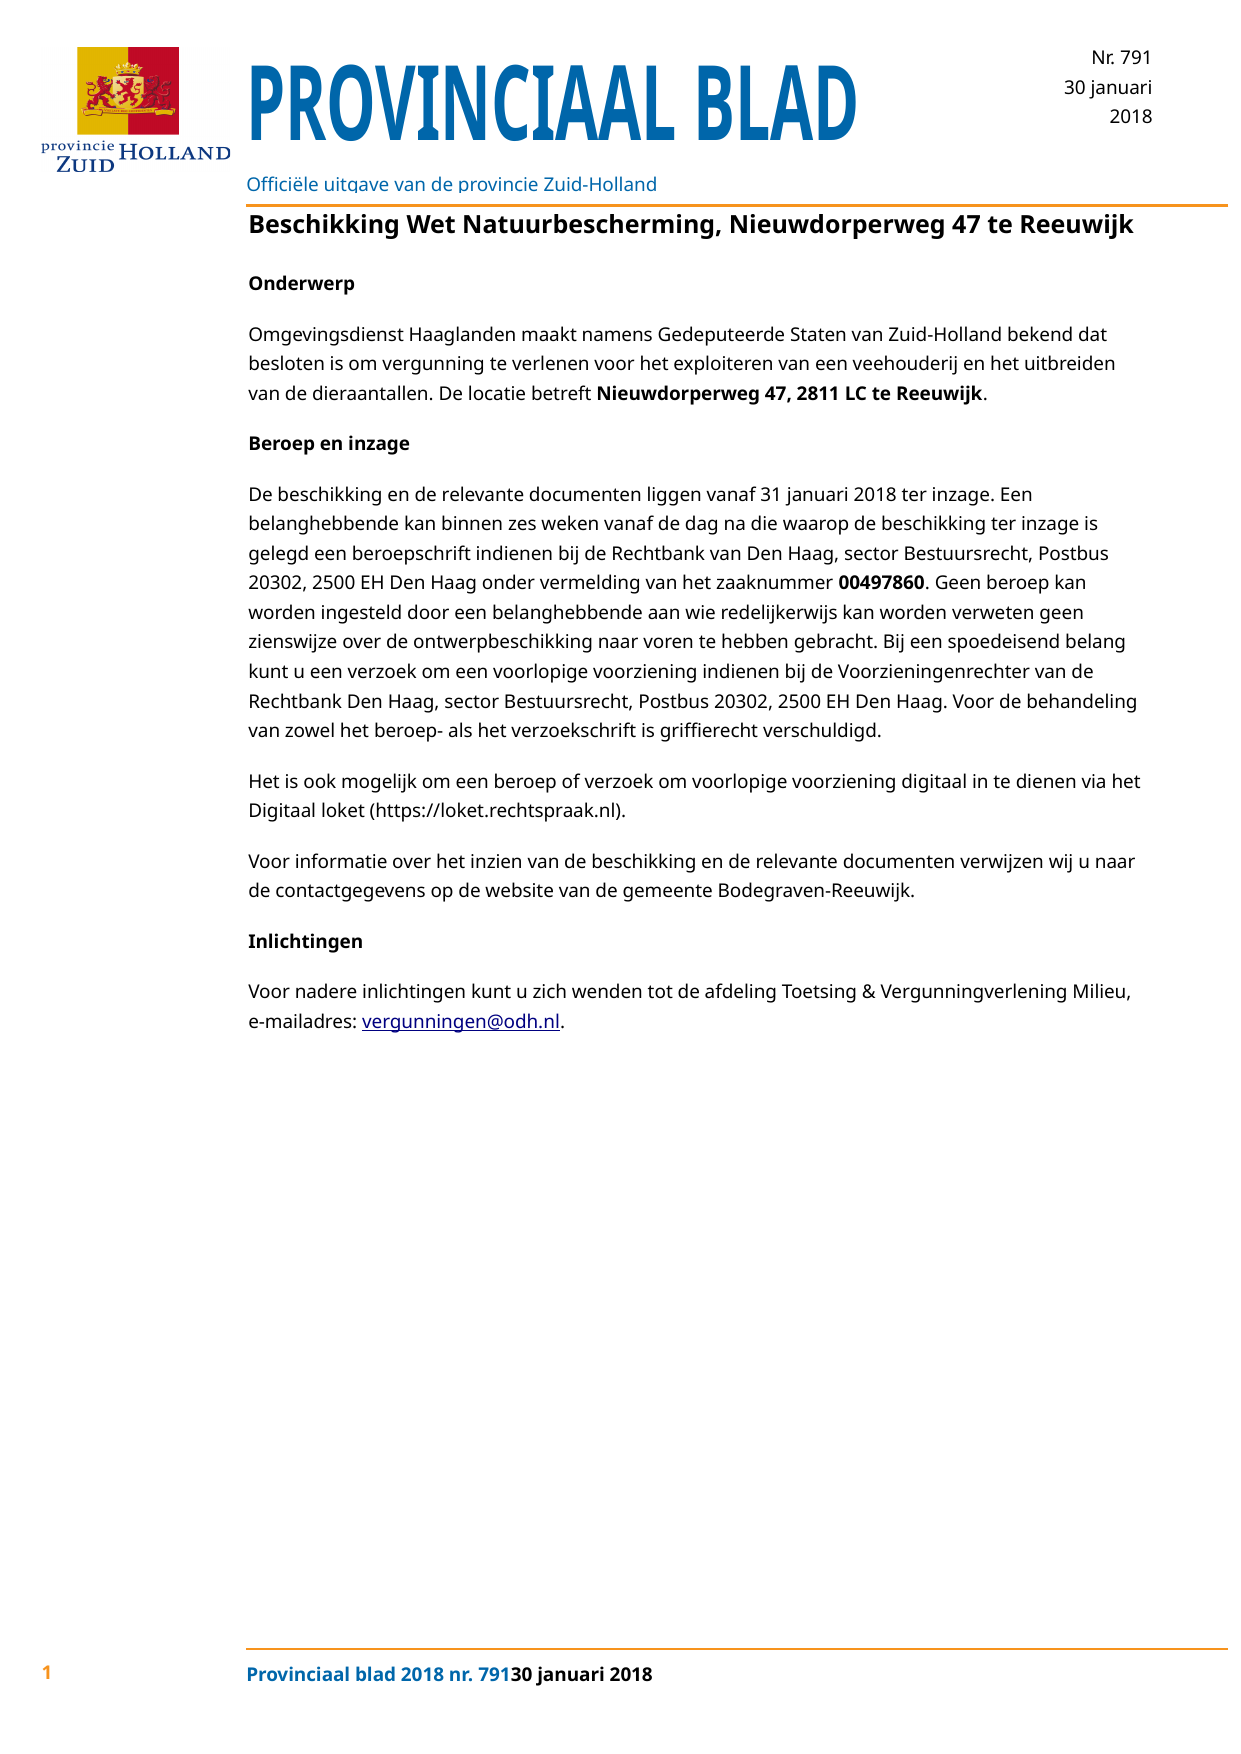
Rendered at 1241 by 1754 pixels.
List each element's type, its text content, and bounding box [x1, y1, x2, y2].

text Onderwerp [248, 270, 1152, 296]
picture [41, 47, 231, 172]
text Voor informatie over het inzien van de beschikking en de relevante documenten verwijzen wij u naar de contactgegevens op de website van de gemeente Bodegraven-Reeuwijk. [248, 848, 1152, 903]
text Omgevingsdienst Haaglanden maakt namens Gedeputeerde Staten van Zuid-Holland bekend dat besloten is om vergunning te verlenen voor het exploiteren van een veehouderij en het uitbreiden van de dieraantallen. De locatie betreft Nieuwdorperweg 47, 2811 LC te Reeuwijk. [248, 321, 1152, 406]
text Beroep en inzage [248, 430, 1152, 456]
text De beschikking en de relevante documenten liggen vanaf 31 januari 2018 ter inzage. Een belanghebbende kan binnen zes weken vanaf de dag na die waarop de beschikking ter inzage is gelegd een beroepschrift indienen bij de Rechtbank van Den Haag, sector Bestuursrecht, Postbus 20302, 2500 EH Den Haag onder vermelding van het zaaknummer 00497860. Geen beroep kan worden ingesteld door een belanghebbende aan wie redelijkerwijs kan worden verweten geen zienswijze over de ontwerpbeschikking naar voren te hebben gebracht. Bij een spoedeisend belang kunt u een verzoek om een voorlopige voorziening indienen bij de Voorzieningenrechter van de Rechtbank Den Haag, sector Bestuursrecht, Postbus 20302, 2500 EH Den Haag. Voor de behandeling van zowel het beroep- als het verzoekschrift is griffierecht verschuldigd. [248, 481, 1152, 743]
text Het is ook mogelijk om een beroep of verzoek om voorlopige voorziening digitaal in te dienen via het Digitaal loket (https://loket.rechtspraak.nl). [248, 768, 1152, 823]
text Inlichtingen [248, 928, 1152, 953]
text Beschikking Wet Natuurbescherming, Nieuwdorperweg 47 te Reeuwijk [248, 207, 1152, 241]
text Voor nadere inlichtingen kunt u zich wenden tot de afdeling Toetsing & Vergunningverlening Milieu, e-mailadres: vergunningen@odh.nl. [248, 978, 1152, 1033]
